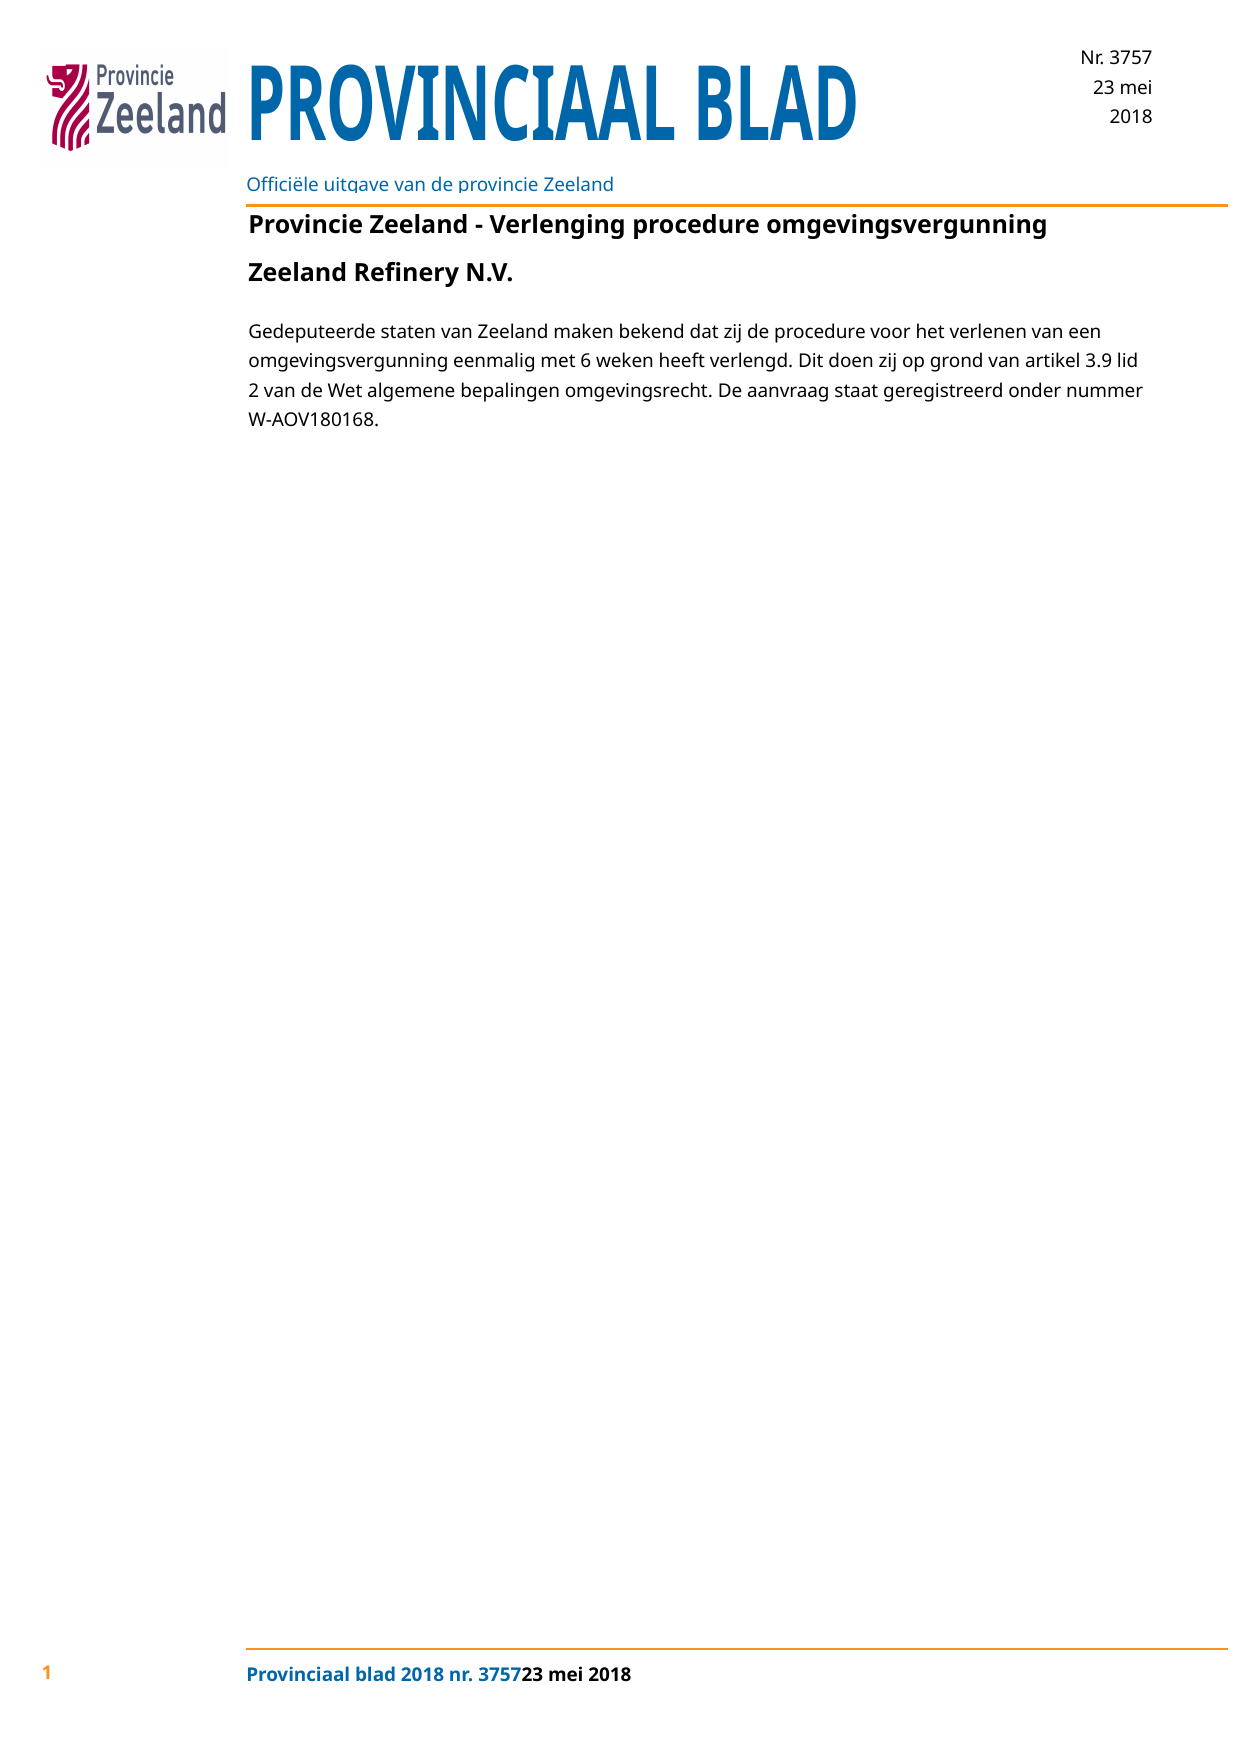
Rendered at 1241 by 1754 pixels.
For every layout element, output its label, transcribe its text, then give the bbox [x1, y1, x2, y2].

text Provincie Zeeland - Verlenging procedure omgevingsvergunning Zeeland Refinery N.V. [248, 207, 1152, 288]
text Gedeputeerde staten van Zeeland maken bekend dat zij de procedure voor het verlenen van een omgevingsvergunning eenmalig met 6 weken heeft verlengd. Dit doen zij op grond van artikel 3.9 lid 2 van de Wet algemene bepalingen omgevingsrecht. De aanvraag staat geregistreerd onder nummer W-AOV180168. [248, 318, 1152, 432]
picture [41, 47, 231, 172]
